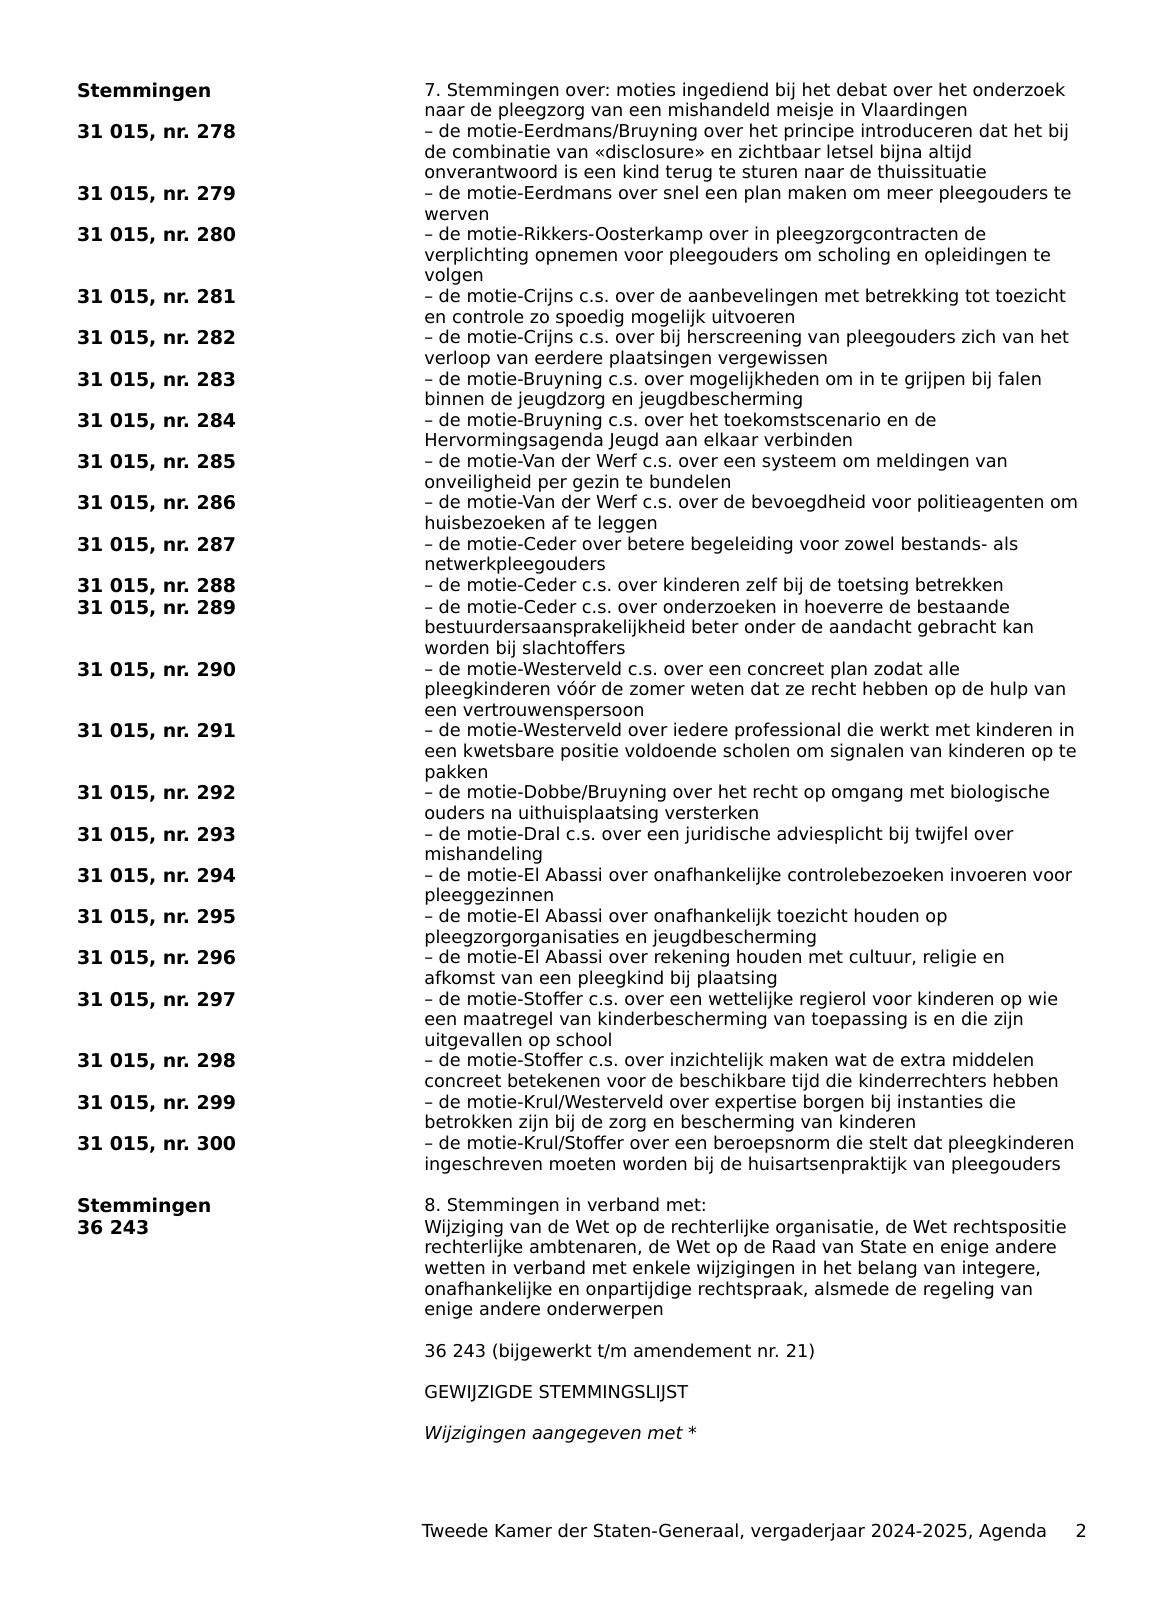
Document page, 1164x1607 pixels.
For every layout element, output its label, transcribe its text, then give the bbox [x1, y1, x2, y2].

table_cell [401, 121, 418, 183]
table_cell – de motie-Krul/Westerveld over expertise borgen bij instanties die betrokken zijn bij de zorg en bescherming van kinderen [418, 1092, 1087, 1133]
table_cell [401, 1195, 418, 1217]
table_cell [401, 224, 418, 286]
table_cell [401, 1320, 418, 1341]
table_cell 31 015, nr. 300 [77, 1133, 401, 1174]
table_cell 31 015, nr. 295 [77, 906, 401, 947]
table_cell – de motie-Krul/Stoffer over een beroepsnorm die stelt dat pleegkinderen ingeschreven moeten worden bij de huisartsenpraktijk van pleegouders [418, 1133, 1087, 1174]
table_cell – de motie-Crijns c.s. over bij herscreening van pleegouders zich van het verloop van eerdere plaatsingen vergewissen [418, 327, 1087, 368]
table_cell [401, 597, 418, 658]
table_cell [77, 1423, 401, 1444]
table_cell [418, 1320, 1087, 1341]
table_cell – de motie-Eerdmans/Bruyning over het principe introduceren dat het bij de combinatie van «disclosure» en zichtbaar letsel bijna altijd onverantwoord is een kind terug te sturen naar de thuissituatie [418, 121, 1087, 183]
table_cell [77, 1444, 401, 1464]
table_cell 31 015, nr. 286 [77, 492, 401, 533]
table_cell 31 015, nr. 285 [77, 451, 401, 492]
table_cell [401, 1361, 418, 1382]
table_cell – de motie-El Abassi over onafhankelijke controlebezoeken invoeren voor pleeggezinnen [418, 865, 1087, 906]
table_cell [401, 1382, 418, 1402]
table_cell [401, 575, 418, 597]
table_cell – de motie-Westerveld over iedere professional die werkt met kinderen in een kwetsbare positie voldoende scholen om signalen van kinderen op te pakken [418, 720, 1087, 782]
table_cell [77, 1341, 401, 1361]
table_cell 31 015, nr. 290 [77, 659, 401, 720]
table_cell – de motie-Dral c.s. over een juridische adviesplicht bij twijfel over mishandeling [418, 824, 1087, 865]
table_cell 31 015, nr. 296 [77, 947, 401, 988]
table_cell 31 015, nr. 294 [77, 865, 401, 906]
table_cell [401, 824, 418, 865]
table_cell [401, 1423, 418, 1444]
table_cell [418, 1403, 1087, 1423]
table_cell [401, 906, 418, 947]
table_cell [401, 534, 418, 575]
table_cell 7. Stemmingen over: moties ingediend bij het debat over het onderzoek naar de pleegzorg van een mishandeld meisje in Vlaardingen [418, 80, 1087, 121]
table_cell [401, 451, 418, 492]
table_cell 36 243 (bijgewerkt t/m amendement nr. 21) [418, 1341, 1087, 1361]
table_cell Stemmingen [77, 80, 401, 121]
table_cell [401, 369, 418, 410]
table_cell 31 015, nr. 293 [77, 824, 401, 865]
table_cell [77, 1382, 401, 1402]
table_cell 31 015, nr. 289 [77, 597, 401, 658]
table_cell 31 015, nr. 284 [77, 410, 401, 451]
table_cell 31 015, nr. 279 [77, 183, 401, 224]
table_cell [77, 1320, 401, 1341]
table_cell [401, 865, 418, 906]
table_cell – de motie-Ceder c.s. over kinderen zelf bij de toetsing betrekken [418, 575, 1087, 597]
table_cell 36 243 [77, 1217, 401, 1320]
table_cell 31 015, nr. 287 [77, 534, 401, 575]
table_cell 31 015, nr. 288 [77, 575, 401, 597]
table_cell – de motie-Dobbe/Bruyning over het recht op omgang met biologische ouders na uithuisplaatsing versterken [418, 782, 1087, 823]
table_cell Wijziging van de Wet op de rechterlijke organisatie, de Wet rechtspositie rechterlijke ambtenaren, de Wet op de Raad van State en enige andere wetten in verband met enkele wijzigingen in het belang van integere, onafhankelijke en onpartijdige rechtspraak, alsmede de regeling van enige andere onderwerpen [418, 1217, 1087, 1320]
table_cell [401, 1341, 418, 1361]
table_cell 31 015, nr. 297 [77, 989, 401, 1050]
table_cell – de motie-Ceder over betere begeleiding voor zowel bestands- als netwerkpleegouders [418, 534, 1087, 575]
table_cell [401, 1403, 418, 1423]
table_cell – de motie-Bruyning c.s. over het toekomstscenario en de Hervormingsagenda Jeugd aan elkaar verbinden [418, 410, 1087, 451]
table_cell [401, 492, 418, 533]
table_cell [77, 1174, 401, 1195]
table_cell [401, 1133, 418, 1174]
table_cell Stemmingen [77, 1195, 401, 1217]
table_cell [401, 720, 418, 782]
table_cell [401, 183, 418, 224]
table_cell [401, 989, 418, 1050]
table_cell Wijzigingen aangegeven met * [418, 1423, 1087, 1444]
table_cell – de motie-Rikkers-Oosterkamp over in pleegzorgcontracten de verplichting opnemen voor pleegouders om scholing en opleidingen te volgen [418, 224, 1087, 286]
table_cell 31 015, nr. 280 [77, 224, 401, 286]
table_cell [401, 410, 418, 451]
table_cell [418, 1444, 1087, 1464]
table_cell 31 015, nr. 292 [77, 782, 401, 823]
table_cell [401, 947, 418, 988]
table_cell – de motie-El Abassi over rekening houden met cultuur, religie en afkomst van een pleegkind bij plaatsing [418, 947, 1087, 988]
table_cell [401, 1217, 418, 1320]
table_cell [77, 1403, 401, 1423]
table_cell [401, 327, 418, 368]
table_cell 31 015, nr. 282 [77, 327, 401, 368]
table_cell [401, 59, 418, 80]
table_cell – de motie-Ceder c.s. over onderzoeken in hoeverre de bestaande bestuurdersaansprakelijkheid beter onder de aandacht gebracht kan worden bij slachtoffers [418, 597, 1087, 658]
table_cell 31 015, nr. 299 [77, 1092, 401, 1133]
table_cell – de motie-Van der Werf c.s. over een systeem om meldingen van onveiligheid per gezin te bundelen [418, 451, 1087, 492]
table_cell [401, 1092, 418, 1133]
table_cell – de motie-Westerveld c.s. over een concreet plan zodat alle pleegkinderen vóór de zomer weten dat ze recht hebben op de hulp van een vertrouwenspersoon [418, 659, 1087, 720]
table_cell [418, 1361, 1087, 1382]
table_cell [418, 59, 1087, 80]
table_cell [401, 1050, 418, 1092]
table_cell 31 015, nr. 291 [77, 720, 401, 782]
table_cell [401, 782, 418, 823]
table_cell – de motie-El Abassi over onafhankelijk toezicht houden op pleegzorgorganisaties en jeugdbescherming [418, 906, 1087, 947]
table_cell [401, 1444, 418, 1464]
table_cell GEWIJZIGDE STEMMINGSLIJST [418, 1382, 1087, 1402]
table_cell 31 015, nr. 281 [77, 286, 401, 327]
table_cell 31 015, nr. 283 [77, 369, 401, 410]
table_cell [418, 1174, 1087, 1195]
table_cell – de motie-Crijns c.s. over de aanbevelingen met betrekking tot toezicht en controle zo spoedig mogelijk uitvoeren [418, 286, 1087, 327]
table_cell 31 015, nr. 298 [77, 1050, 401, 1092]
table_cell – de motie-Van der Werf c.s. over de bevoegdheid voor politieagenten om huisbezoeken af te leggen [418, 492, 1087, 533]
table_cell – de motie-Bruyning c.s. over mogelijkheden om in te grijpen bij falen binnen de jeugdzorg en jeugdbescherming [418, 369, 1087, 410]
table_cell – de motie-Stoffer c.s. over een wettelijke regierol voor kinderen op wie een maatregel van kinderbescherming van toepassing is en die zijn uitgevallen op school [418, 989, 1087, 1050]
table_cell [77, 59, 401, 80]
table_cell 31 015, nr. 278 [77, 121, 401, 183]
table_cell [77, 1361, 401, 1382]
table_cell [401, 80, 418, 121]
table_cell [401, 286, 418, 327]
table_cell 8. Stemmingen in verband met: [418, 1195, 1087, 1217]
table_cell – de motie-Stoffer c.s. over inzichtelijk maken wat de extra middelen concreet betekenen voor de beschikbare tijd die kinderrechters hebben [418, 1050, 1087, 1092]
table_cell [401, 659, 418, 720]
table_cell – de motie-Eerdmans over snel een plan maken om meer pleegouders te werven [418, 183, 1087, 224]
table_cell [401, 1174, 418, 1195]
